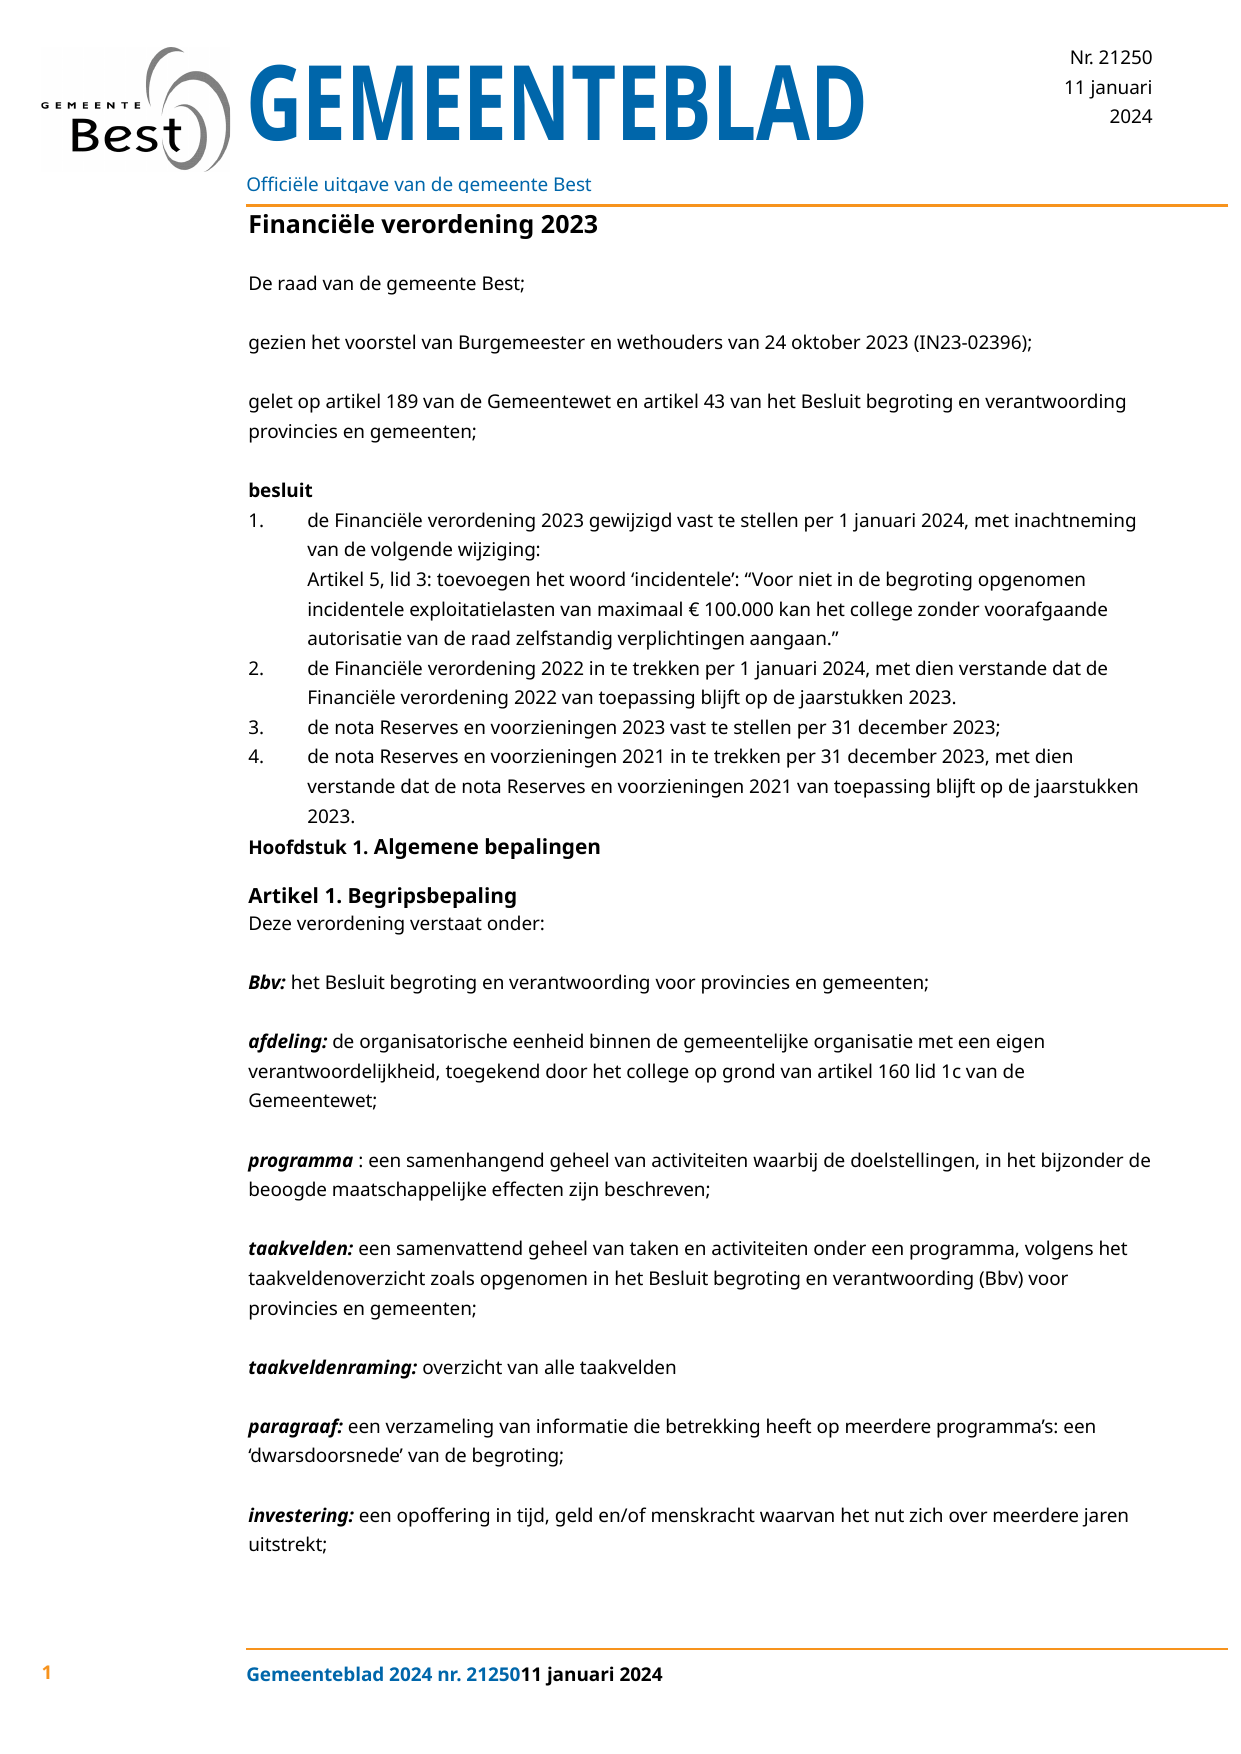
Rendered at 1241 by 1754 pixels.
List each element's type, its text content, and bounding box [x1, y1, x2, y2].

text gelet op artikel 189 van de Gemeentewet en artikel 43 van het Besluit begroting en verantwoording provincies en gemeenten; [248, 389, 1152, 444]
list de nota Reserves en voorzieningen 2021 in te trekken per 31 december 2023, met dien verstande dat de nota Reserves en voorzieningen 2021 van toepassing blijft op de jaarstukken 2023. [248, 744, 1152, 828]
text afdeling: de organisatorische eenheid binnen de gemeentelijke organisatie met een eigen verantwoordelijkheid, toegekend door het college op grond van artikel 160 lid 1c van de Gemeentewet; [248, 1028, 1152, 1113]
list de Financiële verordening 2023 gewijzigd vast te stellen per 1 januari 2024, met inachtneming van de volgende wijziging: [248, 507, 1152, 562]
text Bbv: het Besluit begroting en verantwoording voor provincies en gemeenten; [248, 969, 1152, 995]
list de nota Reserves en voorzieningen 2023 vast te stellen per 31 december 2023; [248, 714, 1152, 740]
text Artikel 1. Begripsbepaling [248, 882, 1152, 910]
text Financiële verordening 2023 [248, 207, 1152, 241]
picture [41, 47, 231, 172]
text taakveldenraming: overzicht van alle taakvelden [248, 1354, 1152, 1379]
text taakvelden: een samenvattend geheel van taken en activiteiten onder een programma, volgens het taakveldenoverzicht zoals opgenomen in het Besluit begroting en verantwoording (Bbv) voor provincies en gemeenten; [248, 1236, 1152, 1320]
text investering: een opoffering in tijd, geld en/of menskracht waarvan het nut zich over meerdere jaren uitstrekt; [248, 1502, 1152, 1557]
text besluit [248, 477, 1152, 503]
list de Financiële verordening 2022 in te trekken per 1 januari 2024, met dien verstande dat de Financiële verordening 2022 van toepassing blijft op de jaarstukken 2023. [248, 655, 1152, 710]
text Deze verordening verstaat onder: [248, 910, 1152, 936]
list Artikel 5, lid 3: toevoegen het woord ‘incidentele’: “Voor niet in de begroting opgenomen incidentele exploitatielasten van maximaal € 100.000 kan het college zonder voorafgaande autorisatie van de raad zelfstandig verplichtingen aangaan.” [248, 566, 1152, 651]
text De raad van de gemeente Best; [248, 270, 1152, 296]
text programma : een samenhangend geheel van activiteiten waarbij de doelstellingen, in het bijzonder de beoogde maatschappelijke effecten zijn beschreven; [248, 1147, 1152, 1202]
text paragraaf: een verzameling van informatie die betrekking heeft op meerdere programma’s: een ‘dwarsdoorsnede’ van de begroting; [248, 1413, 1152, 1468]
text Hoofdstuk 1. Algemene bepalingen [248, 832, 1152, 861]
text gezien het voorstel van Burgemeester en wethouders van 24 oktober 2023 (IN23-02396); [248, 329, 1152, 355]
